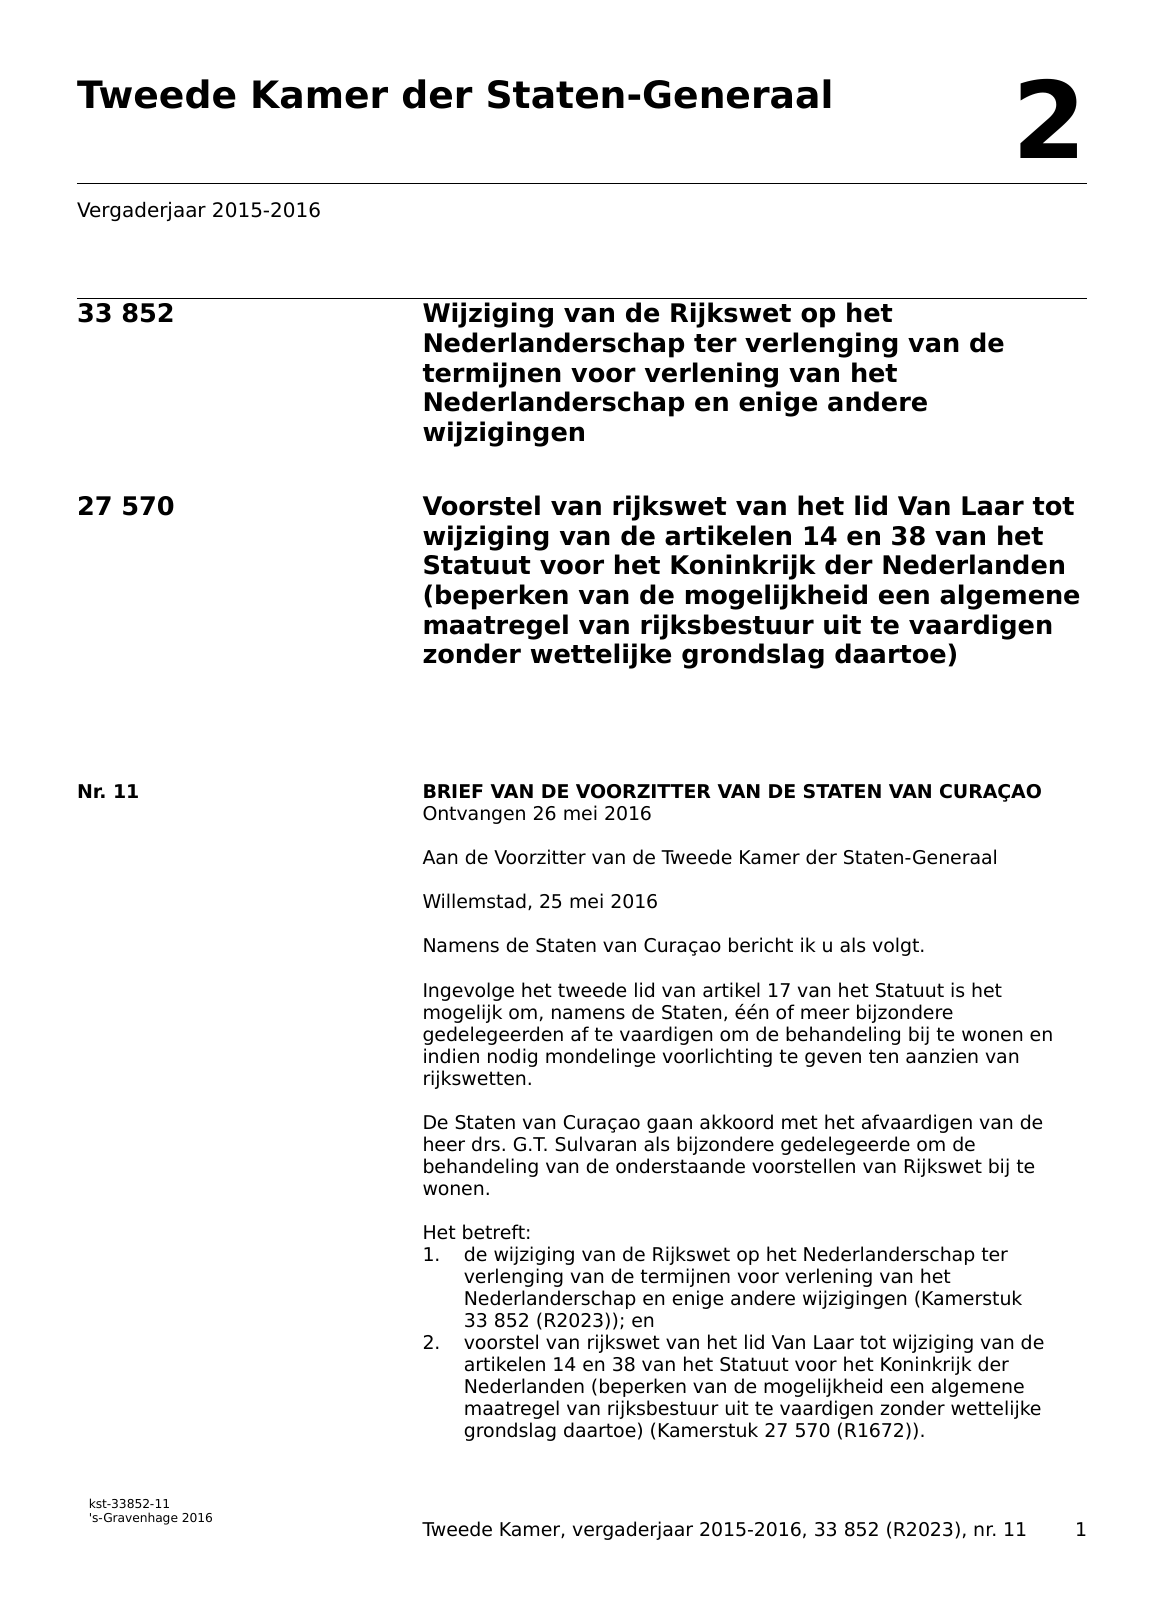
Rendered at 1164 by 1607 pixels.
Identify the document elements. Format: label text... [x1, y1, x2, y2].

text 's-Gravenhage 2016 [88, 1511, 323, 1525]
subtitle 33 852 Wijziging van de Rijkswet op het Nederlanderschap ter verlenging van de termijnen voor verlening van het Nederlanderschap en enige andere wijzigingen [77, 299, 1087, 447]
text De Staten van Curaçao gaan akkoord met het afvaardigen van de heer drs. G.T. Sulvaran als bijzondere gedelegeerde om de behandeling van de onderstaande voorstellen van Rijkswet bij te wonen. [422, 1112, 1087, 1199]
text Aan de Voorzitter van de Tweede Kamer der Staten-Generaal [422, 847, 1087, 869]
text 1. de wijziging van de Rijkswet op het Nederlanderschap ter verlenging van de termijnen voor verlening van het Nederlanderschap en enige andere wijzigingen (Kamerstuk 33 852 (R2023)); en [422, 1244, 1087, 1332]
table_header 2 [886, 59, 1087, 183]
text Ontvangen 26 mei 2016 [422, 803, 1087, 825]
text Namens de Staten van Curaçao bericht ik u als volgt. [422, 935, 1087, 957]
text Willemstad, 25 mei 2016 [422, 891, 1087, 913]
text Het betreft: [422, 1222, 1087, 1244]
table_header Tweede Kamer der Staten-Generaal [77, 59, 886, 183]
text kst-33852-11 [88, 1497, 323, 1511]
subtitle 27 570 Voorstel van rijkswet van het lid Van Laar tot wijziging van de artikelen 14 en 38 van het Statuut voor het Koninkrijk der Nederlanden (beperken van de mogelijkheid een algemene maatregel van rijksbestuur uit te vaardigen zonder wettelijke grondslag daartoe) [77, 492, 1087, 670]
text 2. voorstel van rijkswet van het lid Van Laar tot wijziging van de artikelen 14 en 38 van het Statuut voor het Koninkrijk der Nederlanden (beperken van de mogelijkheid een algemene maatregel van rijksbestuur uit te vaardigen zonder wettelijke grondslag daartoe) (Kamerstuk 27 570 (R1672)). [422, 1332, 1087, 1442]
subtitle Nr. 11 BRIEF VAN DE VOORZITTER VAN DE STATEN VAN CURAÇAO [77, 781, 1087, 803]
text Ingevolge het tweede lid van artikel 17 van het Statuut is het mogelijk om, namens de Staten, één of meer bijzondere gedelegeerden af te vaardigen om de behandeling bij te wonen en indien nodig mondelinge voorlichting te geven ten aanzien van rijkswetten. [422, 979, 1087, 1089]
table_cell Vergaderjaar 2015-2016 [77, 184, 1087, 298]
